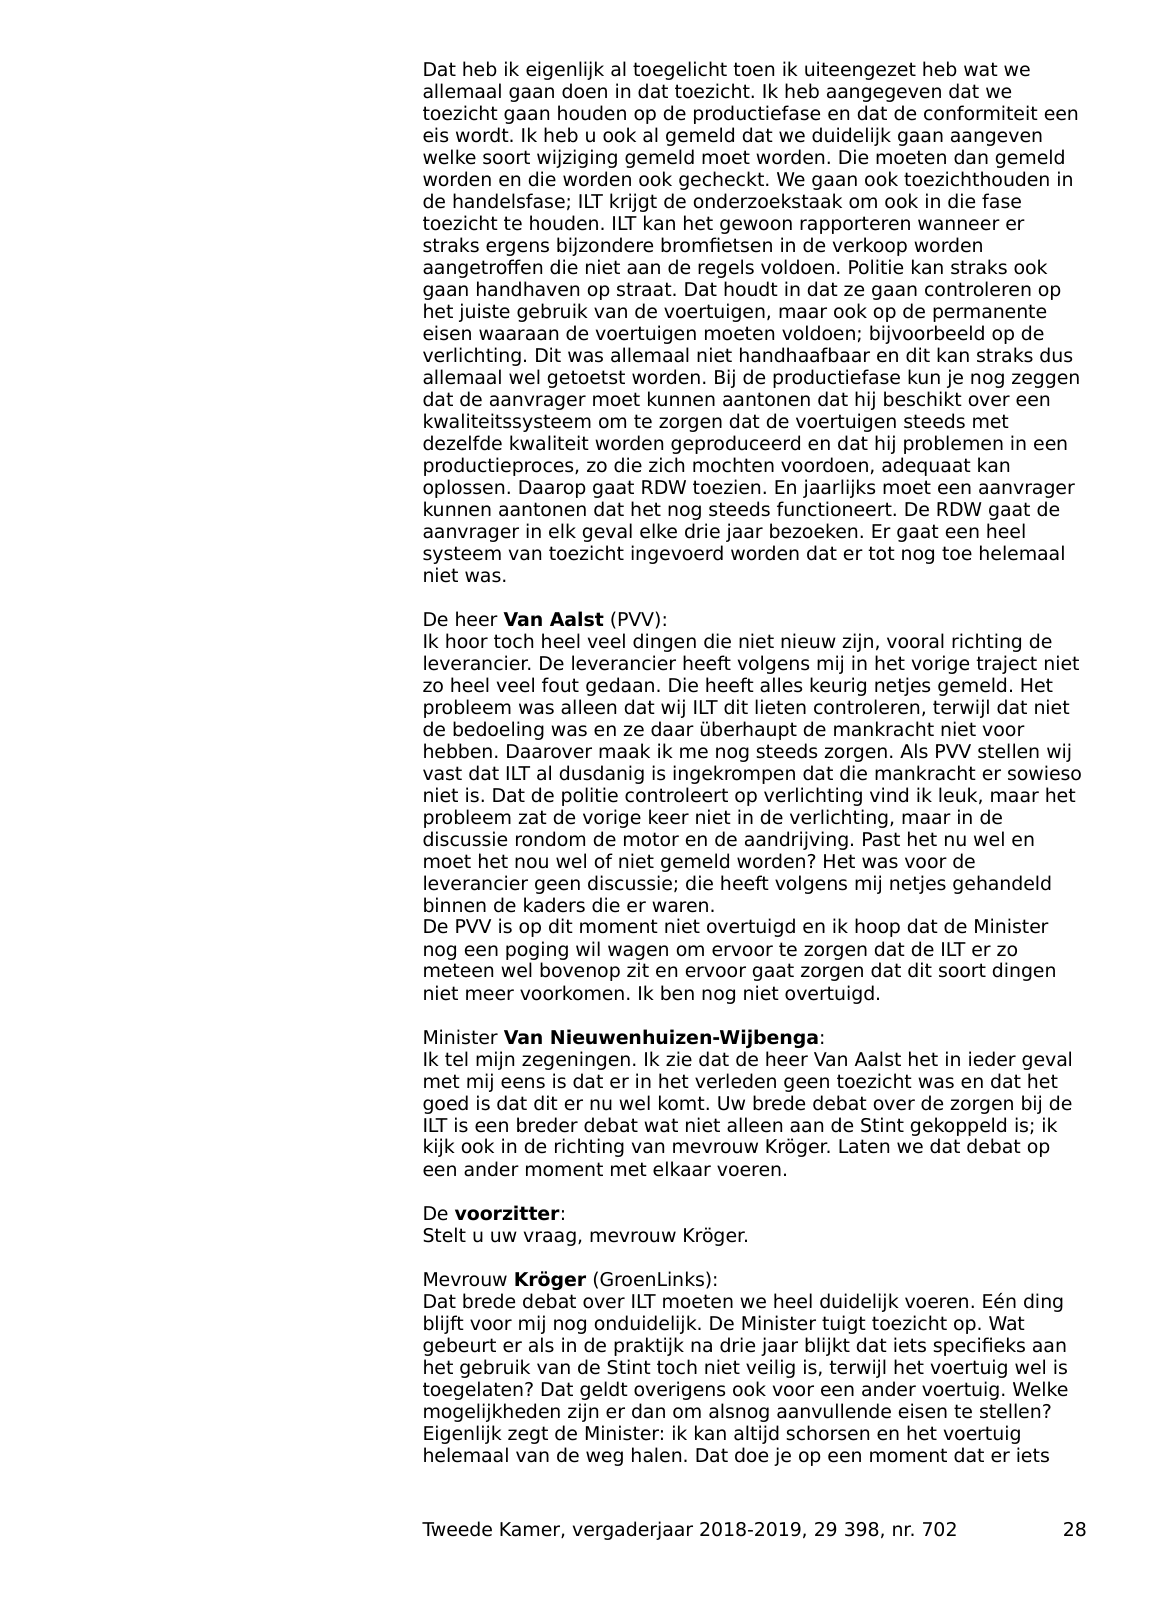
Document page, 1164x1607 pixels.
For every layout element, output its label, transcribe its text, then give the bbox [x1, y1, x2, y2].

text Ik tel mijn zegeningen. Ik zie dat de heer Van Aalst het in ieder geval met mij eens is dat er in het verleden geen toezicht was en dat het goed is dat dit er nu wel komt. Uw brede debat over de zorgen bij de ILT is een breder debat wat niet alleen aan de Stint gekoppeld is; ik kijk ook in de richting van mevrouw Kröger. Laten we dat debat op een ander moment met elkaar voeren. [422, 1048, 1087, 1180]
text De heer Van Aalst (PVV): [422, 609, 1087, 631]
text Stelt u uw vraag, mevrouw Kröger. [422, 1224, 1087, 1247]
text Dat heb ik eigenlijk al toegelicht toen ik uiteengezet heb wat we allemaal gaan doen in dat toezicht. Ik heb aangegeven dat we toezicht gaan houden op de productiefase en dat de conformiteit een eis wordt. Ik heb u ook al gemeld dat we duidelijk gaan aangeven welke soort wijziging gemeld moet worden. Die moeten dan gemeld worden en die worden ook gecheckt. We gaan ook toezichthouden in de handelsfase; ILT krijgt de onderzoekstaak om ook in die fase toezicht te houden. ILT kan het gewoon rapporteren wanneer er straks ergens bijzondere bromfietsen in de verkoop worden aangetroffen die niet aan de regels voldoen. Politie kan straks ook gaan handhaven op straat. Dat houdt in dat ze gaan controleren op het juiste gebruik van de voertuigen, maar ook op de permanente eisen waaraan de voertuigen moeten voldoen; bijvoorbeeld op de verlichting. Dit was allemaal niet handhaafbaar en dit kan straks dus allemaal wel getoetst worden. Bij de productiefase kun je nog zeggen dat de aanvrager moet kunnen aantonen dat hij beschikt over een kwaliteitssysteem om te zorgen dat de voertuigen steeds met dezelfde kwaliteit worden geproduceerd en dat hij problemen in een productieproces, zo die zich mochten voordoen, adequaat kan oplossen. Daarop gaat RDW toezien. En jaarlijks moet een aanvrager kunnen aantonen dat het nog steeds functioneert. De RDW gaat de aanvrager in elk geval elke drie jaar bezoeken. Er gaat een heel systeem van toezicht ingevoerd worden dat er tot nog toe helemaal niet was. [422, 59, 1087, 587]
text De PVV is op dit moment niet overtuigd en ik hoop dat de Minister nog een poging wil wagen om ervoor te zorgen dat de ILT er zo meteen wel bovenop zit en ervoor gaat zorgen dat dit soort dingen niet meer voorkomen. Ik ben nog niet overtuigd. [422, 916, 1087, 1004]
text Mevrouw Kröger (GroenLinks): [422, 1269, 1087, 1291]
text De voorzitter: [422, 1203, 1087, 1224]
text Dat brede debat over ILT moeten we heel duidelijk voeren. Eén ding blijft voor mij nog onduidelijk. De Minister tuigt toezicht op. Wat gebeurt er als in de praktijk na drie jaar blijkt dat iets specifieks aan het gebruik van de Stint toch niet veilig is, terwijl het voertuig wel is toegelaten? Dat geldt overigens ook voor een ander voertuig. Welke mogelijkheden zijn er dan om alsnog aanvullende eisen te stellen? Eigenlijk zegt de Minister: ik kan altijd schorsen en het voertuig helemaal van de weg halen. Dat doe je op een moment dat er iets [422, 1291, 1087, 1467]
text Ik hoor toch heel veel dingen die niet nieuw zijn, vooral richting de leverancier. De leverancier heeft volgens mij in het vorige traject niet zo heel veel fout gedaan. Die heeft alles keurig netjes gemeld. Het probleem was alleen dat wij ILT dit lieten controleren, terwijl dat niet de bedoeling was en ze daar überhaupt de mankracht niet voor hebben. Daarover maak ik me nog steeds zorgen. Als PVV stellen wij vast dat ILT al dusdanig is ingekrompen dat die mankracht er sowieso niet is. Dat de politie controleert op verlichting vind ik leuk, maar het probleem zat de vorige keer niet in de verlichting, maar in de discussie rondom de motor en de aandrijving. Past het nu wel en moet het nou wel of niet gemeld worden? Het was voor de leverancier geen discussie; die heeft volgens mij netjes gehandeld binnen de kaders die er waren. [422, 631, 1087, 916]
text Minister Van Nieuwenhuizen-Wijbenga: [422, 1027, 1087, 1048]
